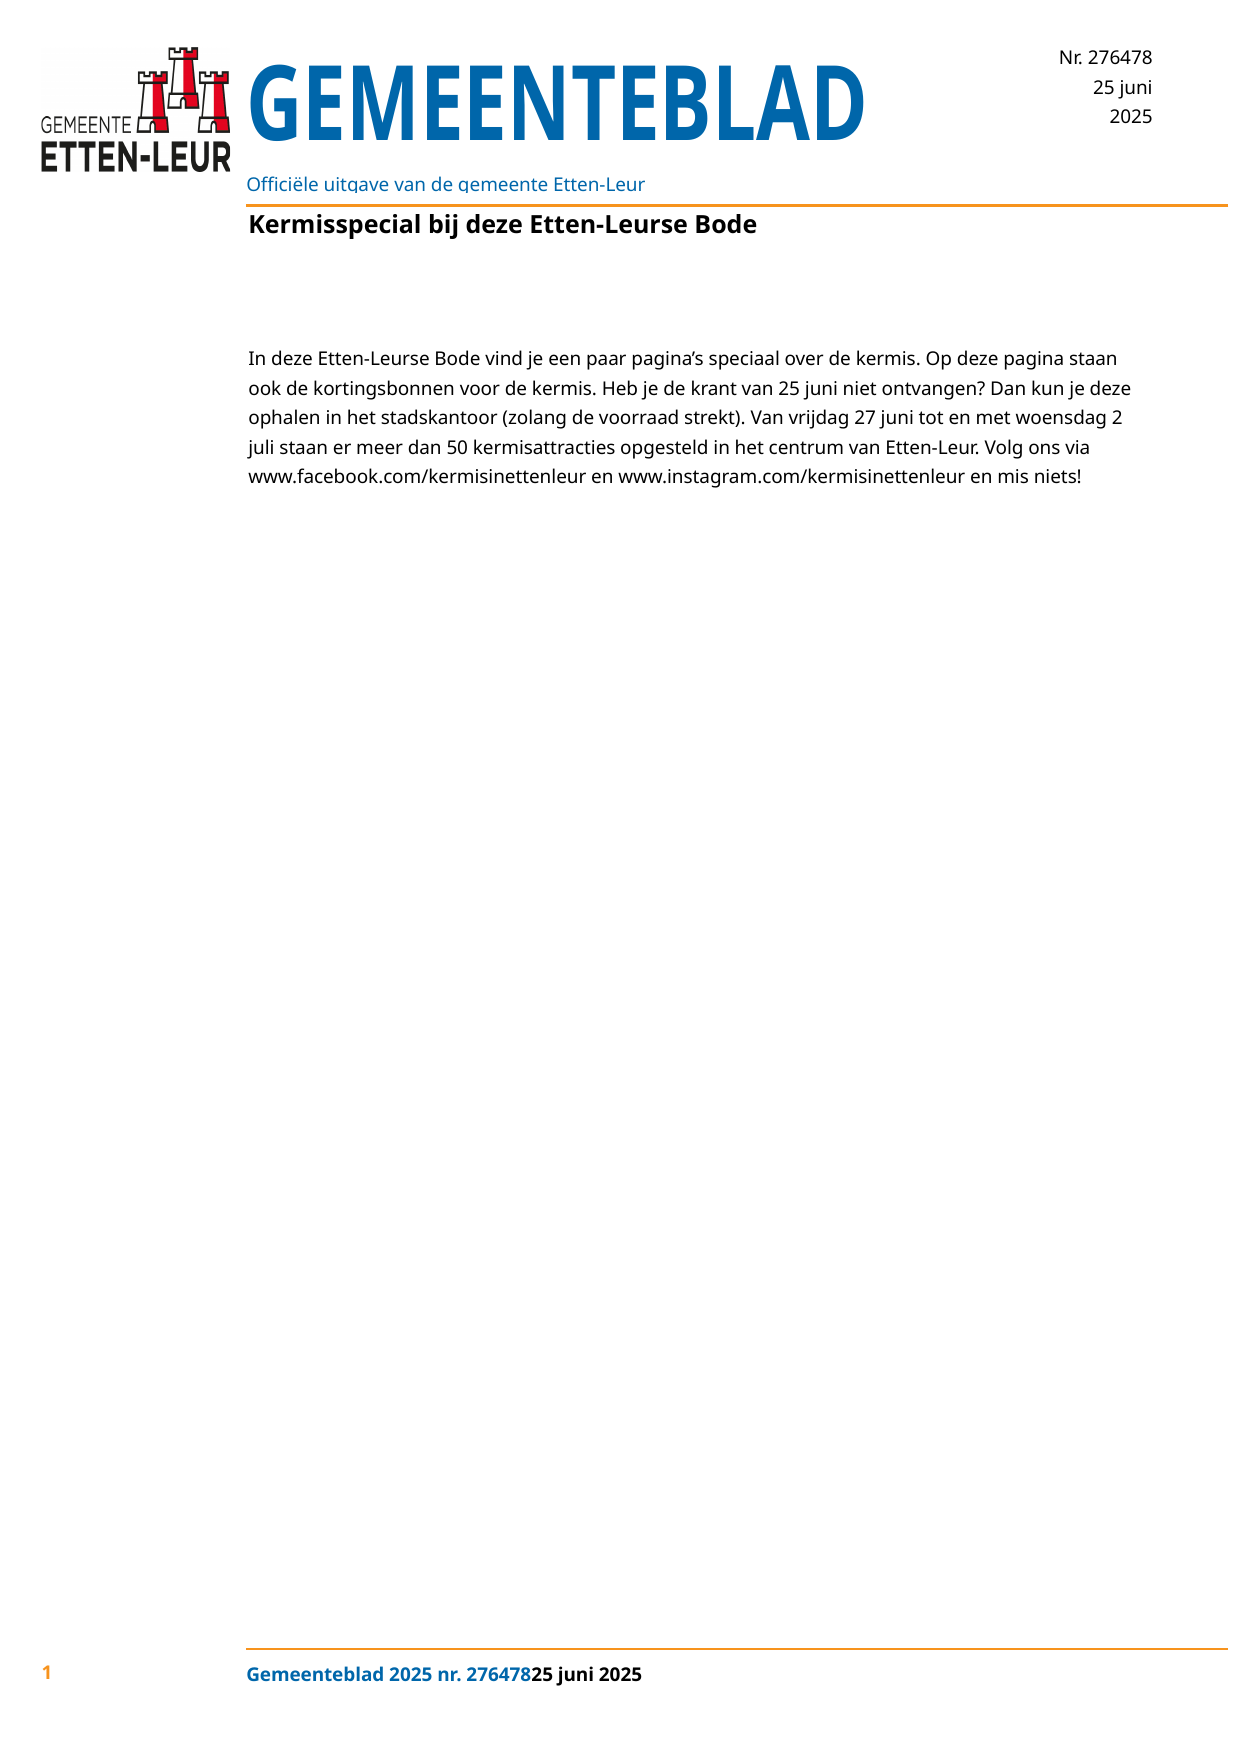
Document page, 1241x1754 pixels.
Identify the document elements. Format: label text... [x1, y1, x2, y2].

text In deze Etten-Leurse Bode vind je een paar pagina’s speciaal over de kermis. Op deze pagina staan ook de kortingsbonnen voor de kermis. Heb je de krant van 25 juni niet ontvangen? Dan kun je deze ophalen in het stadskantoor (zolang de voorraad strekt). Van vrijdag 27 juni tot en met woensdag 2 juli staan er meer dan 50 kermisattracties opgesteld in het centrum van Etten-Leur. Volg ons via www.facebook.com/kermisinettenleur en www.instagram.com/kermisinettenleur en mis niets! [248, 345, 1152, 489]
text Kermisspecial bij deze Etten-Leurse Bode [248, 207, 1152, 241]
picture [41, 47, 231, 172]
